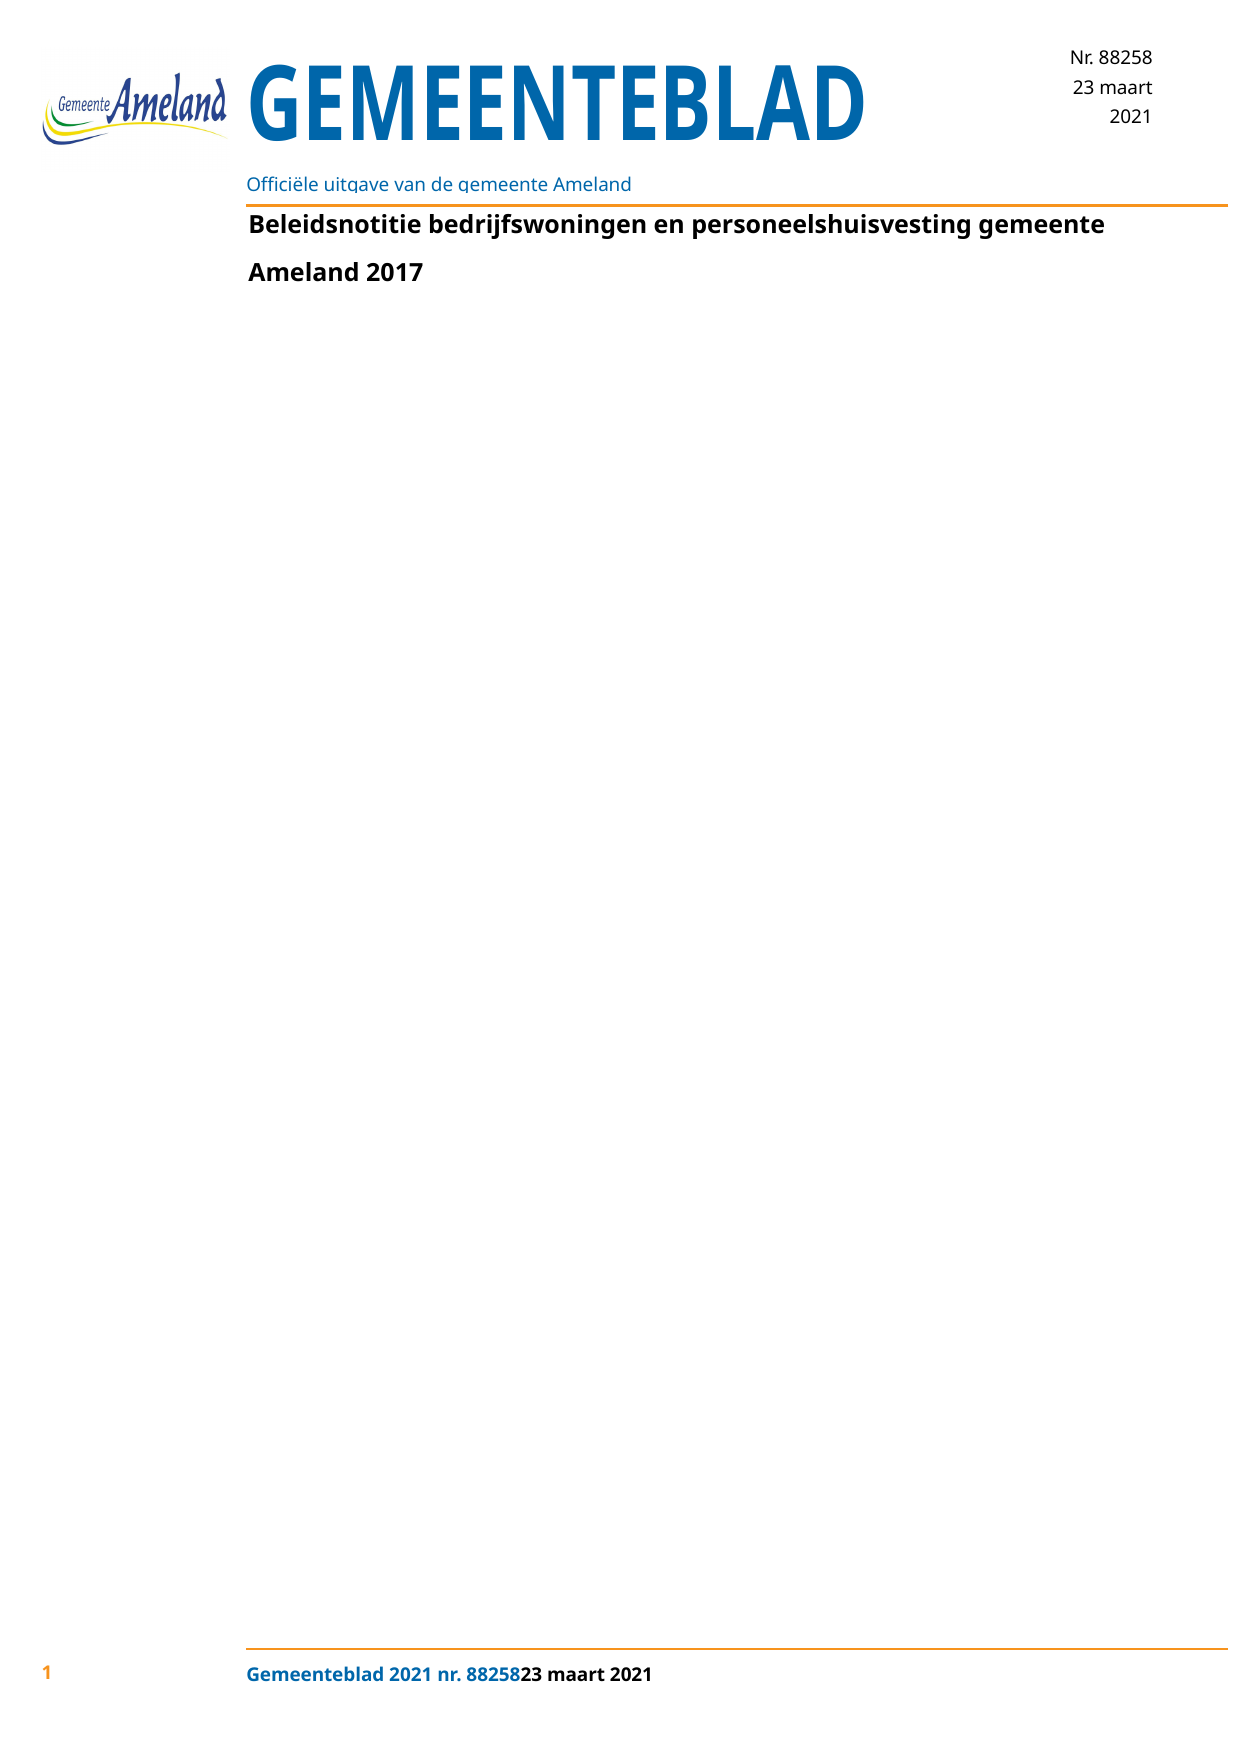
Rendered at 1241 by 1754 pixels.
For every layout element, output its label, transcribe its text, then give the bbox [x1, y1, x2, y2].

picture [41, 47, 231, 172]
text Beleidsnotitie bedrijfswoningen en personeelshuisvesting gemeente Ameland 2017 [248, 207, 1152, 288]
